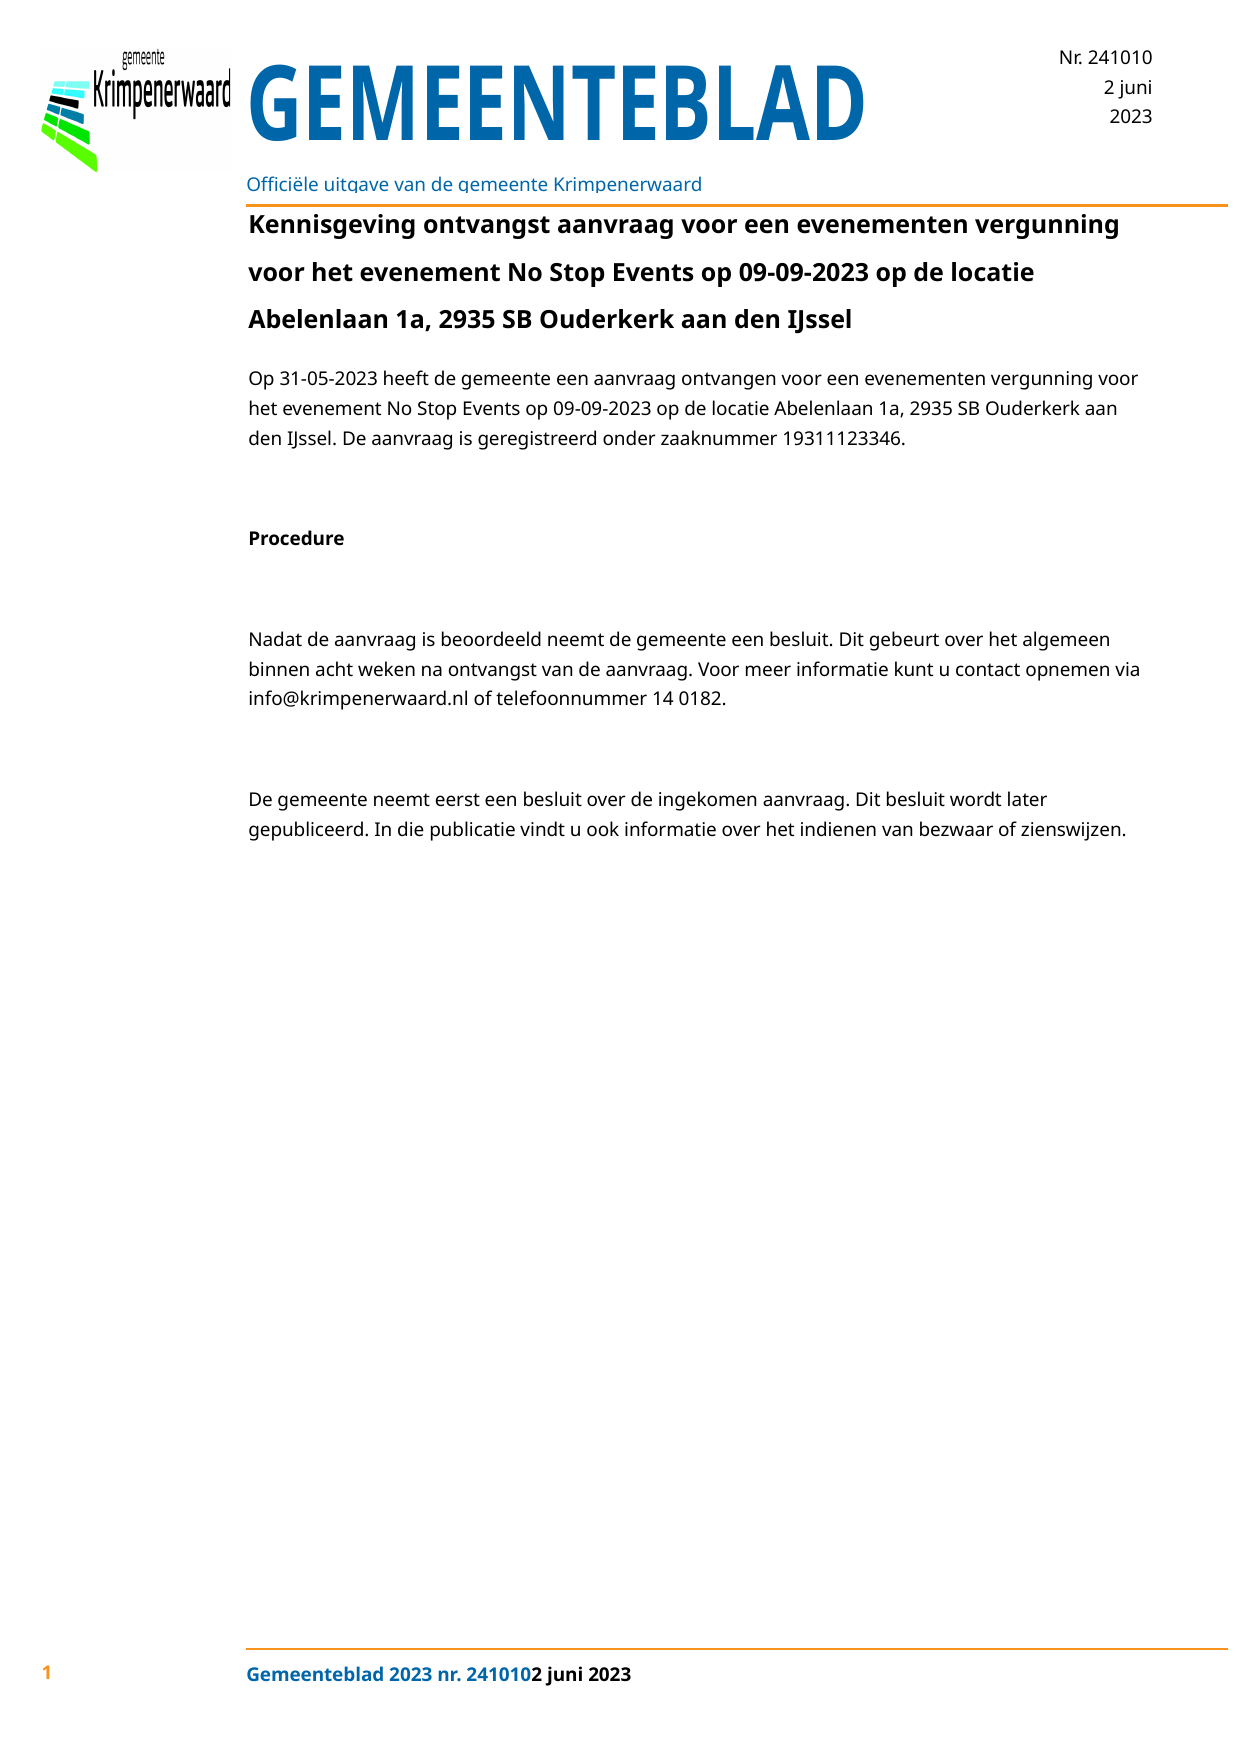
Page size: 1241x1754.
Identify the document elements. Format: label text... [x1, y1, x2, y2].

text Kennisgeving ontvangst aanvraag voor een evenementen vergunning voor het evenement No Stop Events op 09-09-2023 op de locatie Abelenlaan 1a, 2935 SB Ouderkerk aan den IJssel [248, 207, 1152, 336]
text Op 31-05-2023 heeft de gemeente een aanvraag ontvangen voor een evenementen vergunning voor het evenement No Stop Events op 09-09-2023 op de locatie Abelenlaan 1a, 2935 SB Ouderkerk aan den IJssel. De aanvraag is geregistreerd onder zaaknummer 19311123346. [248, 366, 1152, 450]
text De gemeente neemt eerst een besluit over de ingekomen aanvraag. Dit besluit wordt later gepubliceerd. In die publicatie vindt u ook informatie over het indienen van bezwaar of zienswijzen. [248, 786, 1152, 842]
text Nadat de aanvraag is beoordeeld neemt de gemeente een besluit. Dit gebeurt over het algemeen binnen acht weken na ontvangst van de aanvraag. Voor meer informatie kunt u contact opnemen via info@krimpenerwaard.nl of telefoonnummer 14 0182. [248, 626, 1152, 711]
text Procedure [248, 526, 1152, 551]
picture [41, 47, 231, 172]
